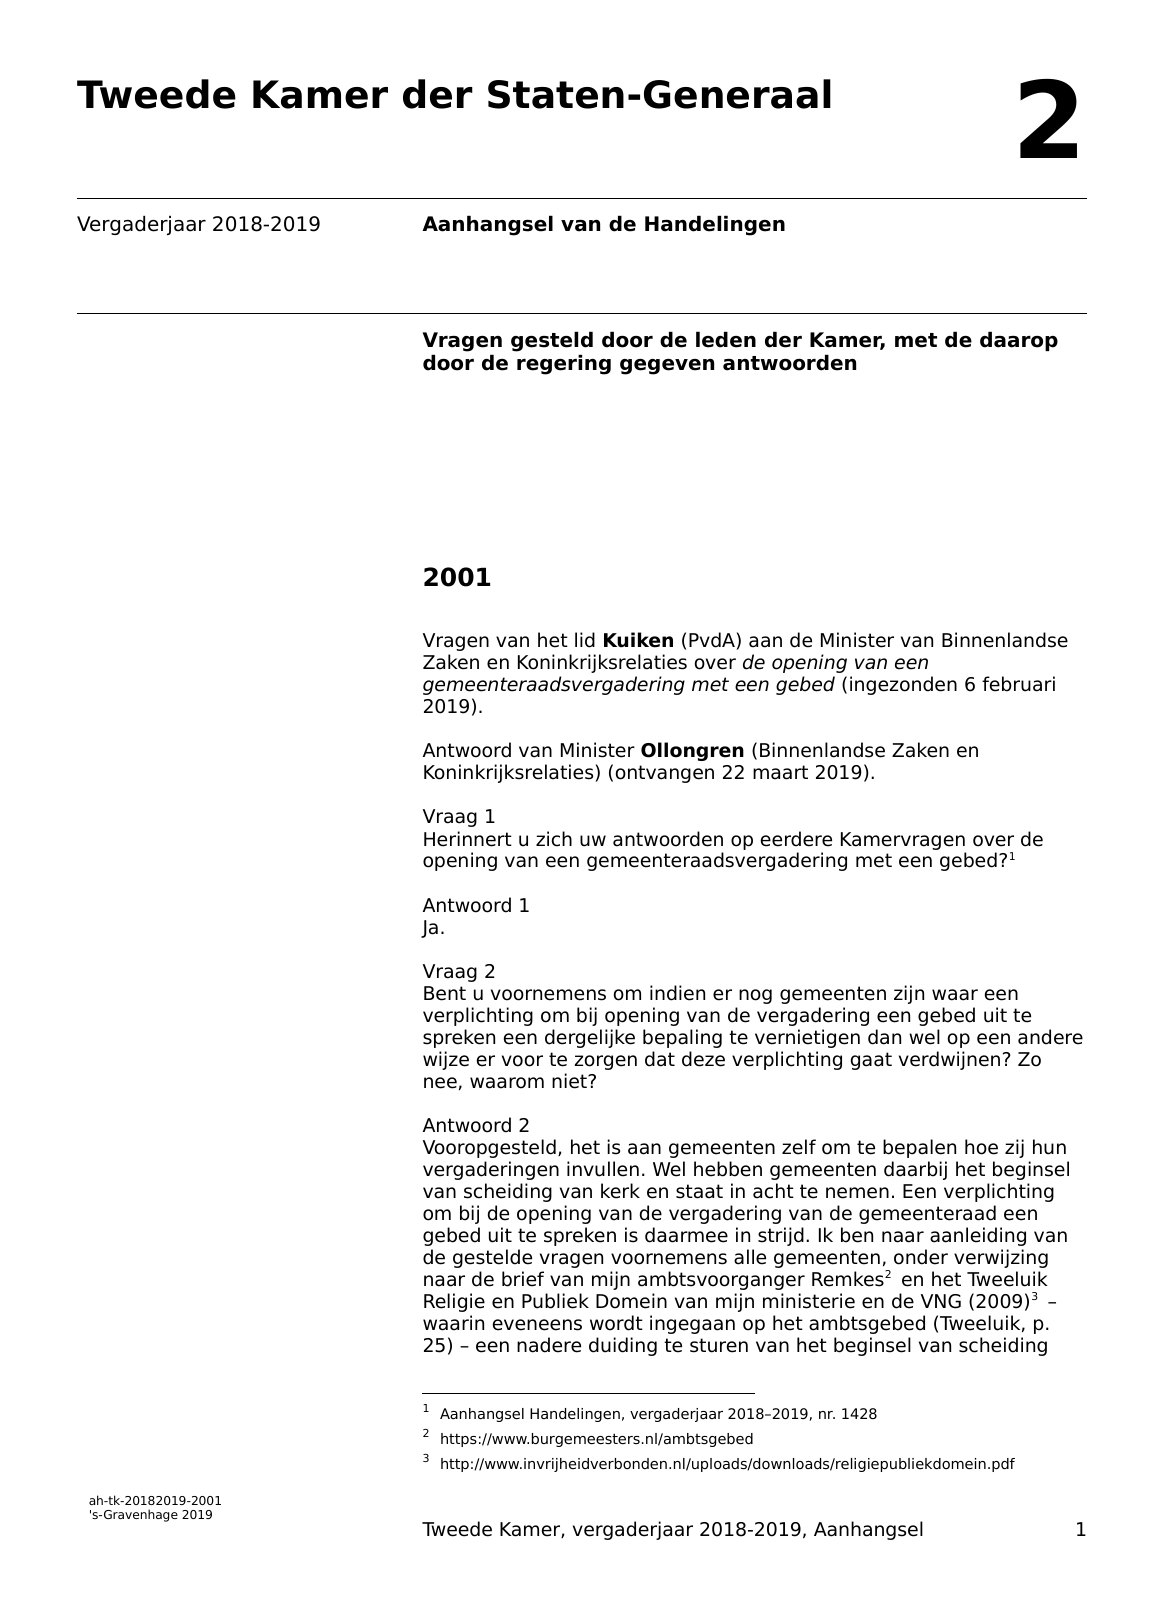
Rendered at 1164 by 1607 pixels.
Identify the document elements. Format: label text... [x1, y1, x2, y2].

text Vooropgesteld, het is aan gemeenten zelf om te bepalen hoe zij hun vergaderingen invullen. Wel hebben gemeenten daarbij het beginsel van scheiding van kerk en staat in acht te nemen. Een verplichting om bij de opening van de vergadering van de gemeenteraad een gebed uit te spreken is daarmee in strijd. Ik ben naar aanleiding van de gestelde vragen voornemens alle gemeenten, onder verwijzing naar de brief van mijn ambtsvoorganger Remkes en het Tweeluik Religie en Publiek Domein van mijn ministerie en de VNG (2009) – waarin eveneens wordt ingegaan op het ambtsgebed (Tweeluik, p. 25) – een nadere duiding te sturen van het beginsel van scheiding [422, 1137, 1087, 1357]
text https://www.burgemeesters.nl/ambtsgebed [422, 1427, 1087, 1449]
text http://www.invrijheidverbonden.nl/uploads/downloads/religiepubliekdomein.pdf [422, 1452, 1087, 1474]
text 2001 [422, 563, 1087, 592]
text ah-tk-20182019-2001 [88, 1494, 323, 1508]
text Bent u voornemens om indien er nog gemeenten zijn waar een verplichting om bij opening van de vergadering een gebed uit te spreken een dergelijke bepaling te vernietigen dan wel op een andere wijze er voor te zorgen dat deze verplichting gaat verdwijnen? Zo nee, waarom niet? [422, 983, 1087, 1093]
table_cell Vergaderjaar 2018-2019 [77, 199, 422, 313]
text Herinnert u zich uw antwoorden op eerdere Kamervragen over de opening van een gemeenteraadsvergadering met een gebed? [422, 828, 1087, 872]
table_cell Vragen gesteld door de leden der Kamer, met de daarop door de regering gegeven antwoorden [422, 314, 1087, 375]
table_cell Aanhangsel van de Handelingen [422, 199, 1087, 313]
table_cell [77, 314, 422, 375]
text Aanhangsel Handelingen, vergaderjaar 2018–2019, nr. 1428 [422, 1402, 1087, 1424]
text Antwoord 1 [422, 894, 1087, 917]
text Vraag 1 [422, 806, 1087, 828]
text Antwoord van Minister Ollongren (Binnenlandse Zaken en Koninkrijksrelaties) (ontvangen 22 maart 2019). [422, 740, 1087, 784]
text 's-Gravenhage 2019 [88, 1508, 323, 1522]
text Vraag 2 [422, 961, 1087, 983]
text Antwoord 2 [422, 1115, 1087, 1137]
table_header 2 [886, 59, 1087, 198]
table_header Tweede Kamer der Staten-Generaal [77, 59, 886, 198]
text Ja. [422, 917, 1087, 938]
text Vragen van het lid Kuiken (PvdA) aan de Minister van Binnenlandse Zaken en Koninkrijksrelaties over de opening van een gemeenteraadsvergadering met een gebed (ingezonden 6 februari 2019). [422, 630, 1087, 718]
